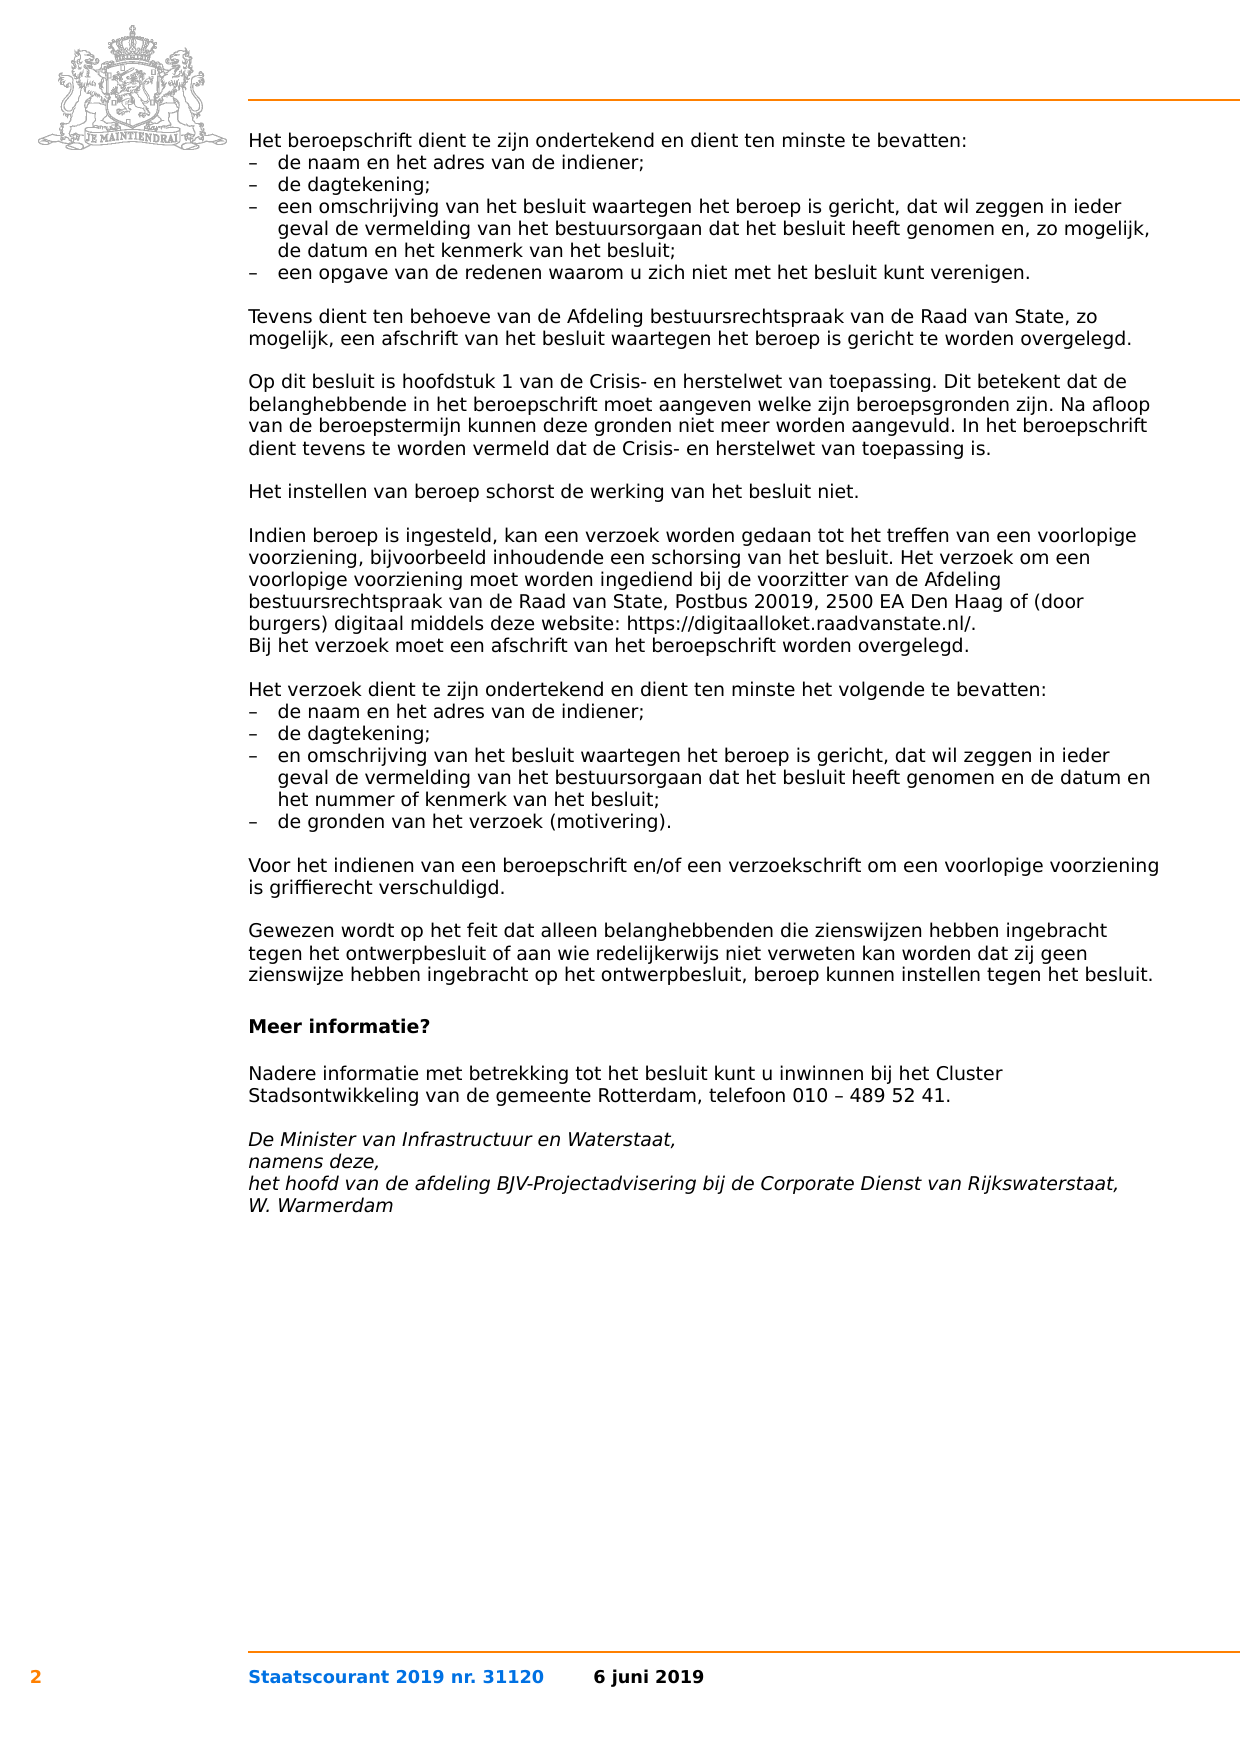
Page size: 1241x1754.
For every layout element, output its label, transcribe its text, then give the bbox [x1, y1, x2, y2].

text – de dagtekening; [248, 723, 1163, 745]
text Het instellen van beroep schorst de werking van het besluit niet. [248, 481, 1163, 503]
text Indien beroep is ingesteld, kan een verzoek worden gedaan tot het treffen van een voorlopige voorziening, bijvoorbeeld inhoudende een schorsing van het besluit. Het verzoek om een voorlopige voorziening moet worden ingediend bij de voorzitter van de Afdeling bestuursrechtspraak van de Raad van State, Postbus 20019, 2500 EA Den Haag of (door burgers) digitaal middels deze website: https://digitaalloket.raadvanstate.nl/. [248, 525, 1163, 635]
text Voor het indienen van een beroepschrift en/of een verzoekschrift om een voorlopige voorziening is griffierecht verschuldigd. [248, 854, 1163, 898]
text Gewezen wordt op het feit dat alleen belanghebbenden die zienswijzen hebben ingebracht tegen het ontwerpbesluit of aan wie redelijkerwijs niet verweten kan worden dat zij geen zienswijze hebben ingebracht op het ontwerpbesluit, beroep kunnen instellen tegen het besluit. [248, 920, 1163, 986]
subtitle Meer informatie? [248, 1016, 1163, 1038]
text – en omschrijving van het besluit waartegen het beroep is gericht, dat wil zeggen in ieder geval de vermelding van het bestuursorgaan dat het besluit heeft genomen en de datum en het nummer of kenmerk van het besluit; [248, 745, 1163, 811]
text – de naam en het adres van de indiener; [248, 701, 1163, 723]
text Het verzoek dient te zijn ondertekend en dient ten minste het volgende te bevatten: [248, 679, 1163, 701]
text De Minister van Infrastructuur en Waterstaat, namens deze, het hoofd van de afdeling BJV-Projectadvisering bij de Corporate Dienst van Rijkswaterstaat, W. Warmerdam [248, 1129, 1163, 1217]
text – een omschrijving van het besluit waartegen het beroep is gericht, dat wil zeggen in ieder geval de vermelding van het bestuursorgaan dat het besluit heeft genomen en, zo mogelijk, de datum en het kenmerk van het besluit; [248, 196, 1163, 262]
text – een opgave van de redenen waarom u zich niet met het besluit kunt verenigen. [248, 262, 1163, 284]
picture [38, 25, 227, 150]
text – de gronden van het verzoek (motivering). [248, 811, 1163, 833]
text Bij het verzoek moet een afschrift van het beroepschrift worden overgelegd. [248, 635, 1163, 657]
text – de dagtekening; [248, 174, 1163, 196]
text Tevens dient ten behoeve van de Afdeling bestuursrechtspraak van de Raad van State, zo mogelijk, een afschrift van het besluit waartegen het beroep is gericht te worden overgelegd. [248, 306, 1163, 349]
text Op dit besluit is hoofdstuk 1 van de Crisis- en herstelwet van toepassing. Dit betekent dat de belanghebbende in het beroepschrift moet aangeven welke zijn beroepsgronden zijn. Na afloop van de beroepstermijn kunnen deze gronden niet meer worden aangevuld. In het beroepschrift dient tevens te worden vermeld dat de Crisis- en herstelwet van toepassing is. [248, 371, 1163, 459]
text Het beroepschrift dient te zijn ondertekend en dient ten minste te bevatten: [248, 130, 1163, 152]
text Nadere informatie met betrekking tot het besluit kunt u inwinnen bij het Cluster Stadsontwikkeling van de gemeente Rotterdam, telefoon 010 – 489 52 41. [248, 1063, 1163, 1107]
text – de naam en het adres van de indiener; [248, 152, 1163, 174]
